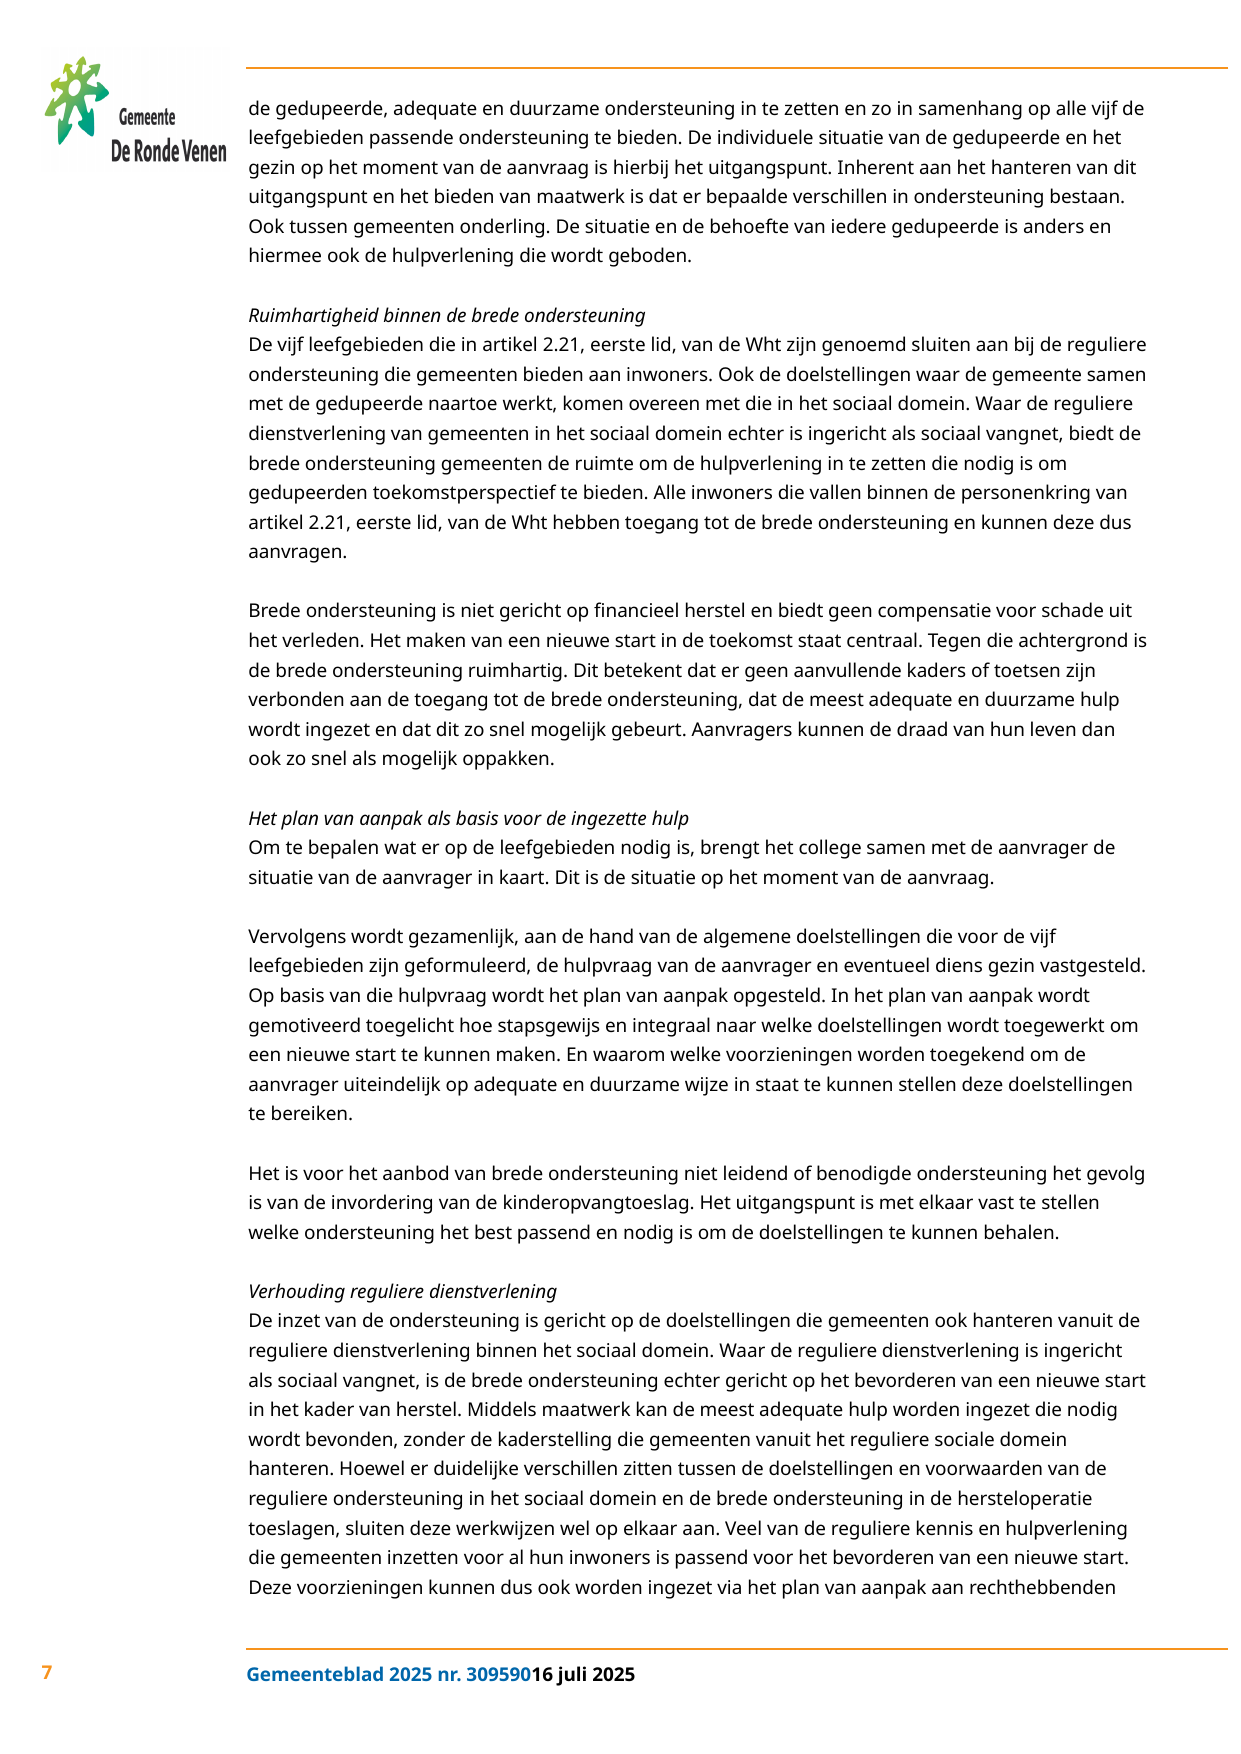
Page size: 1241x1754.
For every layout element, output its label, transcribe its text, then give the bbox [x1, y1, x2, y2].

text De inzet van de ondersteuning is gericht op de doelstellingen die gemeenten ook hanteren vanuit de reguliere dienstverlening binnen het sociaal domein. Waar de reguliere dienstverlening is ingericht als sociaal vangnet, is de brede ondersteuning echter gericht op het bevorderen van een nieuwe start in het kader van herstel. Middels maatwerk kan de meest adequate hulp worden ingezet die nodig wordt bevonden, zonder de kaderstelling die gemeenten vanuit het reguliere sociale domein hanteren. Hoewel er duidelijke verschillen zitten tussen de doelstellingen en voorwaarden van de reguliere ondersteuning in het sociaal domein en de brede ondersteuning in de hersteloperatie toeslagen, sluiten deze werkwijzen wel op elkaar aan. Veel van de reguliere kennis en hulpverlening die gemeenten inzetten voor al hun inwoners is passend voor het bevorderen van een nieuwe start. Deze voorzieningen kunnen dus ook worden ingezet via het plan van aanpak aan rechthebbenden [248, 1308, 1152, 1600]
text Om te bepalen wat er op de leefgebieden nodig is, brengt het college samen met de aanvrager de situatie van de aanvrager in kaart. Dit is de situatie op het moment van de aanvraag. [248, 834, 1152, 890]
text Het plan van aanpak als basis voor de ingezette hulp [248, 805, 1152, 831]
text Vervolgens wordt gezamenlijk, aan de hand van de algemene doelstellingen die voor de vijf leefgebieden zijn geformuleerd, de hulpvraag van de aanvrager en eventueel diens gezin vastgesteld. Op basis van die hulpvraag wordt het plan van aanpak opgesteld. In het plan van aanpak wordt gemotiveerd toegelicht hoe stapsgewijs en integraal naar welke doelstellingen wordt toegewerkt om een nieuwe start te kunnen maken. En waarom welke voorzieningen worden toegekend om de aanvrager uiteindelijk op adequate en duurzame wijze in staat te kunnen stellen deze doelstellingen te bereiken. [248, 923, 1152, 1126]
text Het is voor het aanbod van brede ondersteuning niet leidend of benodigde ondersteuning het gevolg is van de invordering van de kinderopvangtoeslag. Het uitgangspunt is met elkaar vast te stellen welke ondersteuning het best passend en nodig is om de doelstellingen te kunnen behalen. [248, 1160, 1152, 1245]
text De vijf leefgebieden die in artikel 2.21, eerste lid, van de Wht zijn genoemd sluiten aan bij de reguliere ondersteuning die gemeenten bieden aan inwoners. Ook de doelstellingen waar de gemeente samen met de gedupeerde naartoe werkt, komen overeen met die in het sociaal domein. Waar de reguliere dienstverlening van gemeenten in het sociaal domein echter is ingericht als sociaal vangnet, biedt de brede ondersteuning gemeenten de ruimte om de hulpverlening in te zetten die nodig is om gedupeerden toekomstperspectief te bieden. Alle inwoners die vallen binnen de personenkring van artikel 2.21, eerste lid, van de Wht hebben toegang tot de brede ondersteuning en kunnen deze dus aanvragen. [248, 331, 1152, 564]
text Ruimhartigheid binnen de brede ondersteuning [248, 302, 1152, 328]
text de gedupeerde, adequate en duurzame ondersteuning in te zetten en zo in samenhang op alle vijf de leefgebieden passende ondersteuning te bieden. De individuele situatie van de gedupeerde en het gezin op het moment van de aanvraag is hierbij het uitgangspunt. Inherent aan het hanteren van dit uitgangspunt en het bieden van maatwerk is dat er bepaalde verschillen in ondersteuning bestaan. Ook tussen gemeenten onderling. De situatie en de behoefte van iedere gedupeerde is anders en hiermee ook de hulpverlening die wordt geboden. [248, 95, 1152, 268]
picture [41, 47, 231, 172]
text Brede ondersteuning is niet gericht op financieel herstel en biedt geen compensatie voor schade uit het verleden. Het maken van een nieuwe start in de toekomst staat centraal. Tegen die achtergrond is de brede ondersteuning ruimhartig. Dit betekent dat er geen aanvullende kaders of toetsen zijn verbonden aan de toegang tot de brede ondersteuning, dat de meest adequate en duurzame hulp wordt ingezet en dat dit zo snel mogelijk gebeurt. Aanvragers kunnen de draad van hun leven dan ook zo snel als mogelijk oppakken. [248, 598, 1152, 771]
text Verhouding reguliere dienstverlening [248, 1278, 1152, 1304]
